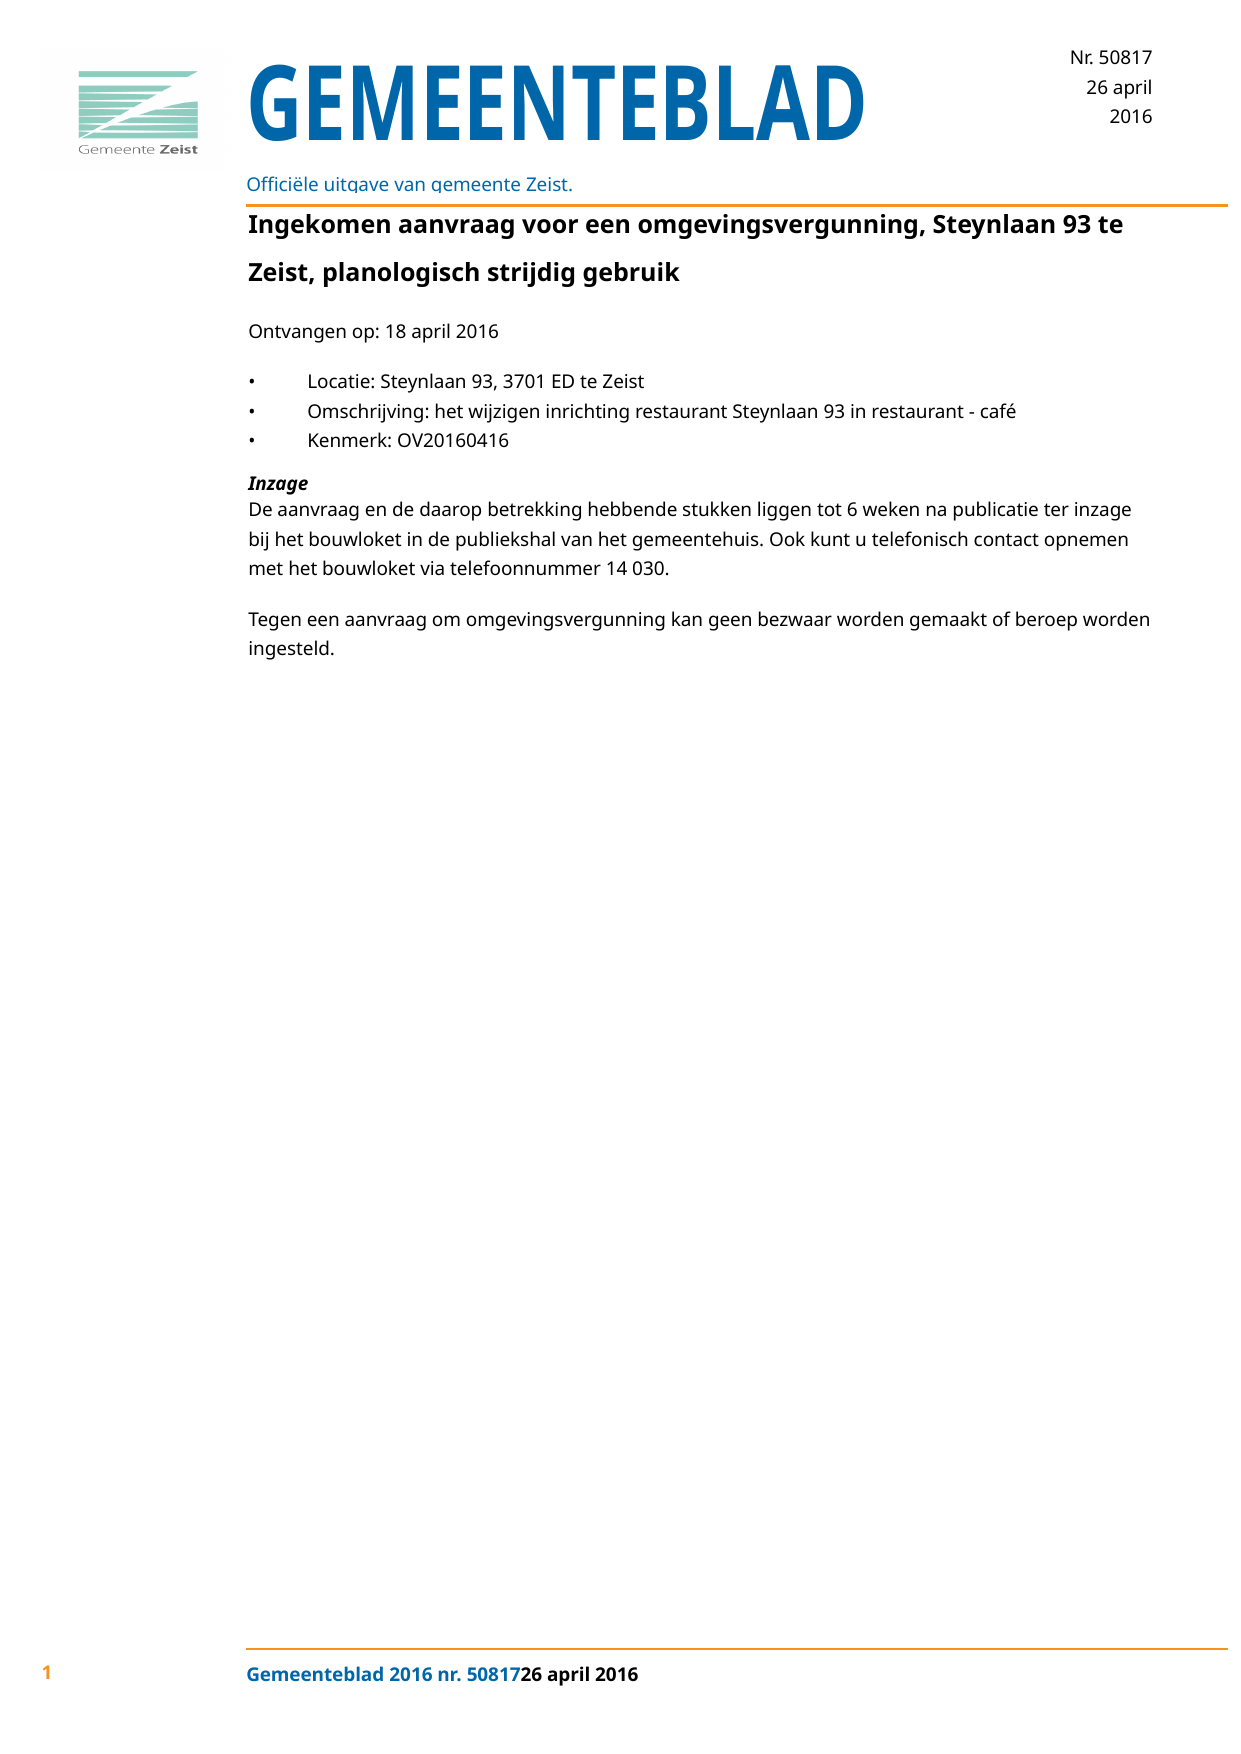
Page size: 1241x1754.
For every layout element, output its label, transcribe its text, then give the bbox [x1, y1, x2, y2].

text Ontvangen op: 18 april 2016 [248, 318, 1152, 344]
text Tegen een aanvraag om omgevingsvergunning kan geen bezwaar worden gemaakt of beroep worden ingesteld. [248, 606, 1152, 661]
list Omschrijving: het wijzigen inrichting restaurant Steynlaan 93 in restaurant - café [248, 398, 1152, 424]
list Locatie: Steynlaan 93, 3701 ED te Zeist [248, 368, 1152, 394]
text Inzage [248, 471, 1152, 496]
list Kenmerk: OV20160416 [248, 427, 1152, 453]
text Ingekomen aanvraag voor een omgevingsvergunning, Steynlaan 93 te Zeist, planologisch strijdig gebruik [248, 207, 1152, 288]
text De aanvraag en de daarop betrekking hebbende stukken liggen tot 6 weken na publicatie ter inzage bij het bouwloket in de publiekshal van het gemeentehuis. Ook kunt u telefonisch contact opnemen met het bouwloket via telefoonnummer 14 030. [248, 496, 1152, 581]
picture [41, 47, 231, 172]
